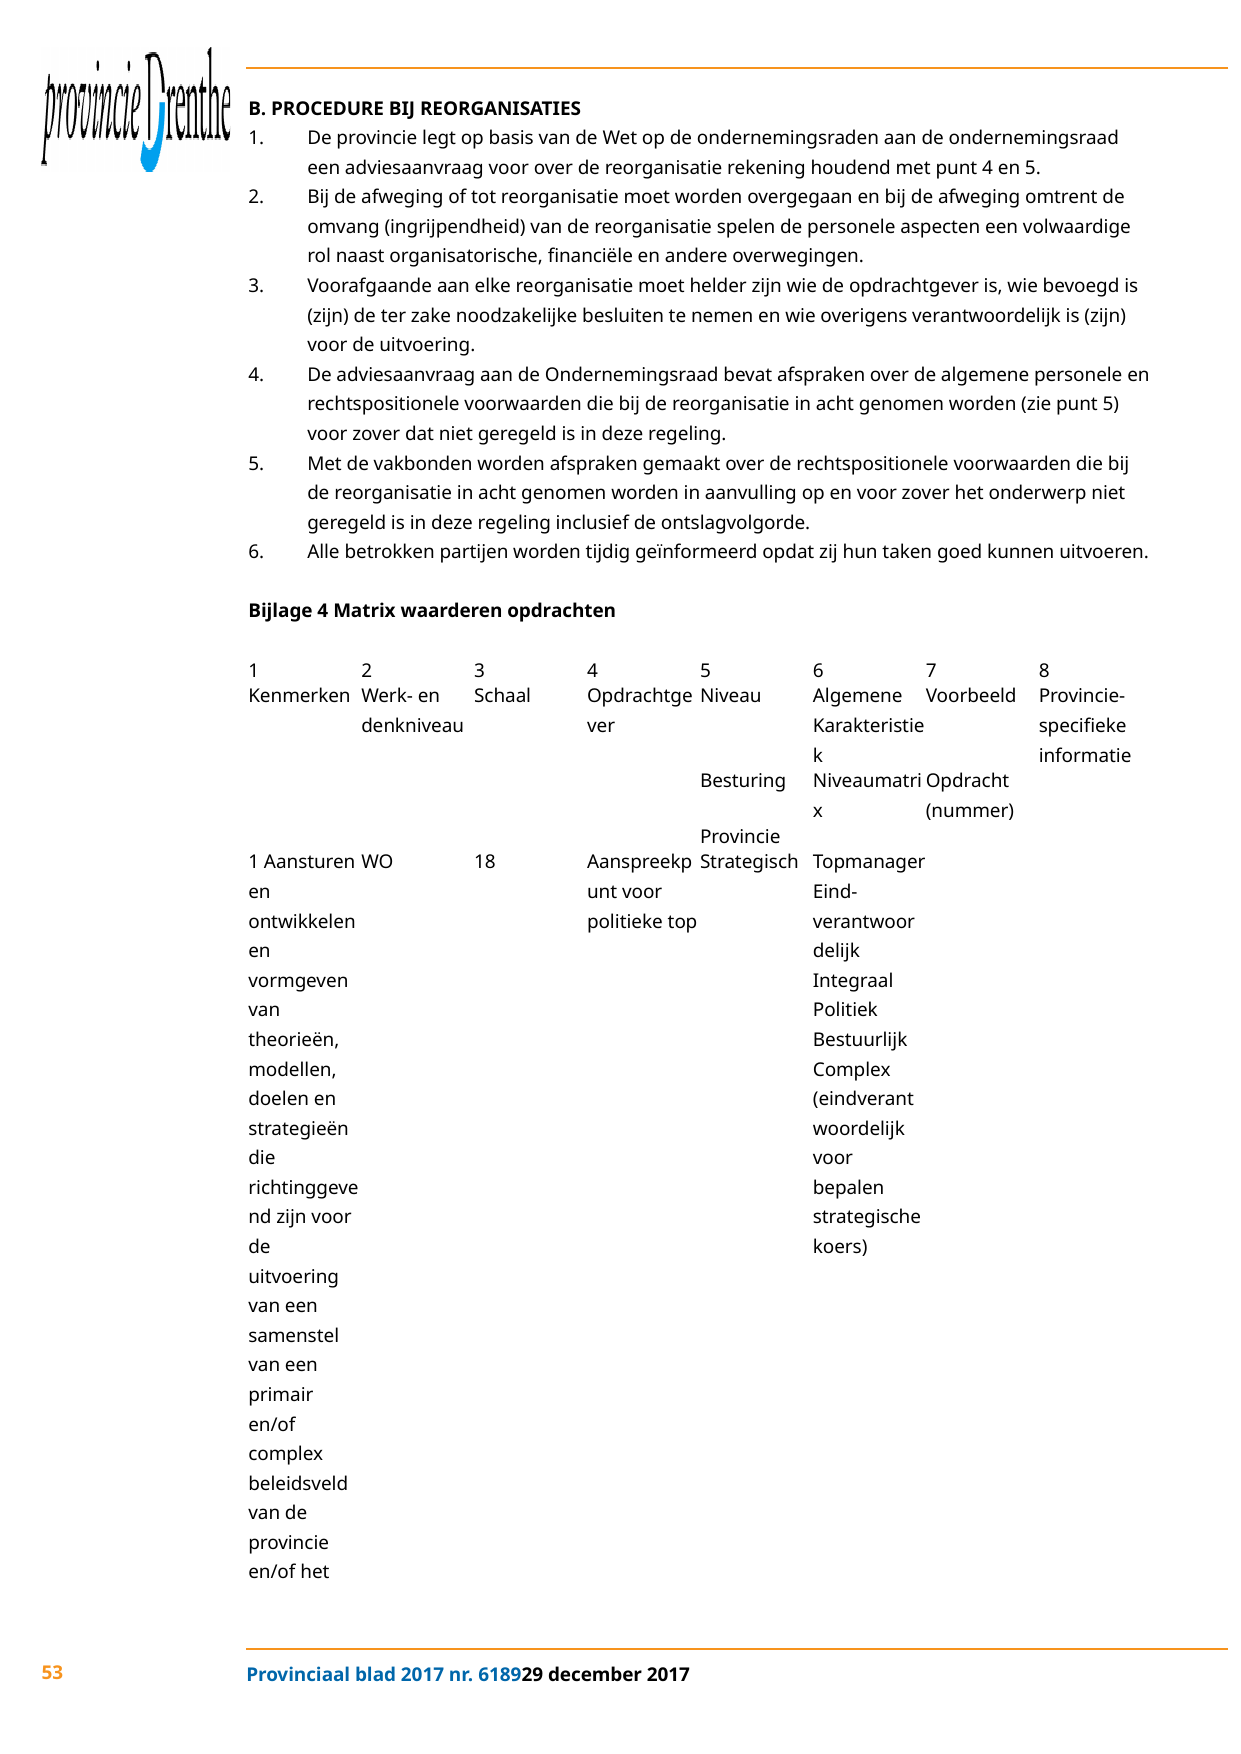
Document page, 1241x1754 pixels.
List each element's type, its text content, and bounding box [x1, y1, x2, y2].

table_header 8 [1039, 657, 1152, 683]
table_cell [361, 823, 474, 849]
table_header 5 [700, 657, 813, 683]
table_cell Niveau [700, 683, 813, 768]
table_cell [813, 823, 926, 849]
table_cell [248, 768, 361, 823]
table_cell [1039, 849, 1152, 1584]
table_cell [248, 823, 361, 849]
table_cell Opdracht (nummer) [926, 768, 1038, 823]
table_cell Werk- en denkniveau [361, 683, 474, 768]
list Voorafgaande aan elke reorganisatie moet helder zijn wie de opdrachtgever is, wie bevoegd is (zijn) de ter zake noodzakelijke besluiten te nemen en wie overigens verantwoordelijk is (zijn) voor de uitvoering. [248, 272, 1152, 357]
table_header 1 [248, 657, 361, 683]
text B. PROCEDURE BIJ REORGANISATIES [248, 95, 1152, 121]
list Alle betrokken partijen worden tijdig geïnformeerd opdat zij hun taken goed kunnen uitvoeren. [248, 538, 1152, 564]
table_cell [474, 768, 587, 823]
text Bijlage 4 Matrix waarderen opdrachten [248, 598, 1152, 623]
table_cell Topmanager Eind- verantwoordelijk Integraal Politiek Bestuurlijk Complex (eindverantwoordelijk voor bepalen strategische koers) [813, 849, 926, 1584]
table_cell Schaal [474, 683, 587, 768]
table_header 7 [926, 657, 1038, 683]
table_cell [361, 768, 474, 823]
table_cell Provincie-specifieke informatie [1039, 683, 1152, 768]
list Met de vakbonden worden afspraken gemaakt over de rechtspositionele voorwaarden die bij de reorganisatie in acht genomen worden in aanvulling op en voor zover het onderwerp niet geregeld is in deze regeling inclusief de ontslagvolgorde. [248, 450, 1152, 535]
table_cell Provincie [700, 823, 813, 849]
table_header 2 [361, 657, 474, 683]
table_cell Opdrachtgever [587, 683, 700, 768]
list De provincie legt op basis van de Wet op de ondernemingsraden aan de ondernemingsraad een adviesaanvraag voor over de reorganisatie rekening houdend met punt 4 en 5. [248, 124, 1152, 180]
table_cell [587, 823, 700, 849]
table_cell [1039, 768, 1152, 823]
list Bij de afweging of tot reorganisatie moet worden overgegaan en bij de afweging omtrent de omvang (ingrijpendheid) van de reorganisatie spelen de personele aspecten een volwaardige rol naast organisatorische, financiële en andere overwegingen. [248, 183, 1152, 268]
table_cell Niveaumatrix [813, 768, 926, 823]
table_cell [474, 823, 587, 849]
list De adviesaanvraag aan de Ondernemingsraad bevat afspraken over de algemene personele en rechtspositionele voorwaarden die bij de reorganisatie in acht genomen worden (zie punt 5) voor zover dat niet geregeld is in deze regeling. [248, 361, 1152, 446]
table_cell WO [361, 849, 474, 1584]
table_cell Algemene Karakteristiek [813, 683, 926, 768]
table_cell [926, 849, 1038, 1584]
table_cell [587, 768, 700, 823]
table_cell Aanspreekpunt voor politieke top [587, 849, 700, 1584]
table_cell Kenmerken [248, 683, 361, 768]
picture [41, 47, 231, 172]
table_header 6 [813, 657, 926, 683]
table_cell 18 [474, 849, 587, 1584]
table_cell 1 Aansturen en ontwikkelen en vormgeven van theorieën, modellen, doelen en strategieën die richtinggevend zijn voor de uitvoering van een samenstel van een primair en/of complex beleidsveld van de provincie en/of het [248, 849, 361, 1584]
table_cell Voorbeeld [926, 683, 1038, 768]
table_cell Besturing [700, 768, 813, 823]
table_header 4 [587, 657, 700, 683]
table_header 3 [474, 657, 587, 683]
table_cell [926, 823, 1038, 849]
table_cell Strategisch [700, 849, 813, 1584]
table_cell [1039, 823, 1152, 849]
